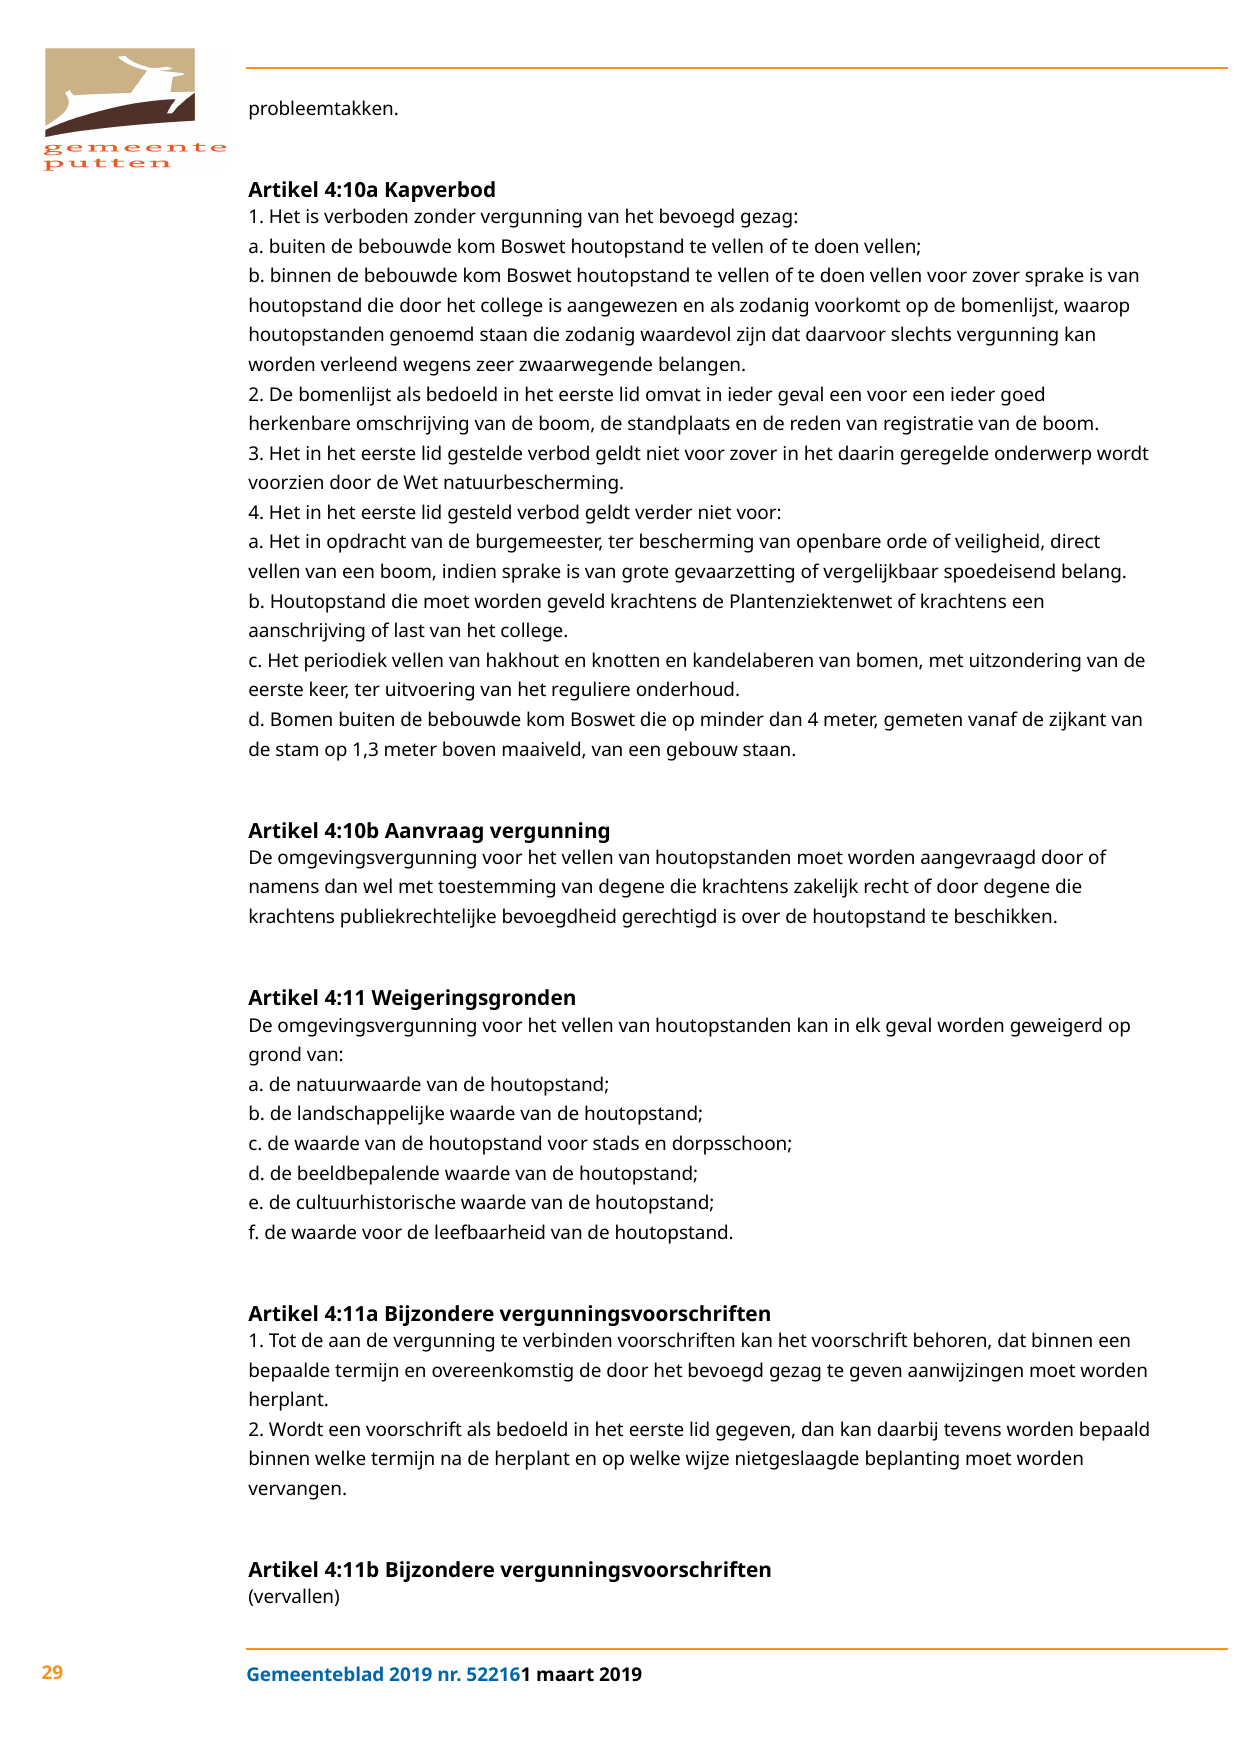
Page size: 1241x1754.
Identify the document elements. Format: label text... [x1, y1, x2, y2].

text d. Bomen buiten de bebouwde kom Boswet die op minder dan 4 meter, gemeten vanaf de zijkant van de stam op 1,3 meter boven maaiveld, van een gebouw staan. [248, 706, 1152, 761]
text 4. Het in het eerste lid gesteld verbod geldt verder niet voor: [248, 499, 1152, 525]
text a. de natuurwaarde van de houtopstand; [248, 1071, 1152, 1097]
text e. de cultuurhistorische waarde van de houtopstand; [248, 1189, 1152, 1215]
text c. de waarde van de houtopstand voor stads en dorpsschoon; [248, 1130, 1152, 1156]
text c. Het periodiek vellen van hakhout en knotten en kandelaberen van bomen, met uitzondering van de eerste keer, ter uitvoering van het reguliere onderhoud. [248, 647, 1152, 702]
text 1. Tot de aan de vergunning te verbinden voorschriften kan het voorschrift behoren, dat binnen een bepaalde termijn en overeenkomstig de door het bevoegd gezag te geven aanwijzingen moet worden herplant. [248, 1327, 1152, 1412]
text b. Houtopstand die moet worden geveld krachtens de Plantenziektenwet of krachtens een aanschrijving of last van het college. [248, 588, 1152, 643]
text b. de landschappelijke waarde van de houtopstand; [248, 1101, 1152, 1126]
text Artikel 4:10a Kapverbod [248, 175, 1152, 203]
text Artikel 4:11a Bijzondere vergunningsvoorschriften [248, 1299, 1152, 1327]
text 2. De bomenlijst als bedoeld in het eerste lid omvat in ieder geval een voor een ieder goed herkenbare omschrijving van de boom, de standplaats en de reden van registratie van de boom. [248, 381, 1152, 436]
text De omgevingsvergunning voor het vellen van houtopstanden moet worden aangevraagd door of namens dan wel met toestemming van degene die krachtens zakelijk recht of door degene die krachtens publiekrechtelijke bevoegdheid gerechtigd is over de houtopstand te beschikken. [248, 844, 1152, 929]
text f. de waarde voor de leefbaarheid van de houtopstand. [248, 1219, 1152, 1244]
picture [41, 47, 231, 172]
text a. Het in opdracht van de burgemeester, ter bescherming van openbare orde of veiligheid, direct vellen van een boom, indien sprake is van grote gevaarzetting of vergelijkbaar spoedeisend belang. [248, 529, 1152, 584]
text d. de beeldbepalende waarde van de houtopstand; [248, 1160, 1152, 1185]
text a. buiten de bebouwde kom Boswet houtopstand te vellen of te doen vellen; [248, 233, 1152, 258]
text Artikel 4:11b Bijzondere vergunningsvoorschriften [248, 1555, 1152, 1584]
text 1. Het is verboden zonder vergunning van het bevoegd gezag: [248, 203, 1152, 229]
text probleemtakken. [248, 95, 1152, 121]
text De omgevingsvergunning voor het vellen van houtopstanden kan in elk geval worden geweigerd op grond van: [248, 1012, 1152, 1067]
text b. binnen de bebouwde kom Boswet houtopstand te vellen of te doen vellen voor zover sprake is van houtopstand die door het college is aangewezen en als zodanig voorkomt op de bomenlijst, waarop houtopstanden genoemd staan die zodanig waardevol zijn dat daarvoor slechts vergunning kan worden verleend wegens zeer zwaarwegende belangen. [248, 262, 1152, 377]
text 2. Wordt een voorschrift als bedoeld in het eerste lid gegeven, dan kan daarbij tevens worden bepaald binnen welke termijn na de herplant en op welke wijze nietgeslaagde beplanting moet worden vervangen. [248, 1416, 1152, 1501]
text 3. Het in het eerste lid gestelde verbod geldt niet voor zover in het daarin geregelde onderwerp wordt voorzien door de Wet natuurbescherming. [248, 440, 1152, 495]
text (vervallen) [248, 1584, 1152, 1609]
text Artikel 4:11 Weigeringsgronden [248, 983, 1152, 1012]
text Artikel 4:10b Aanvraag vergunning [248, 816, 1152, 844]
